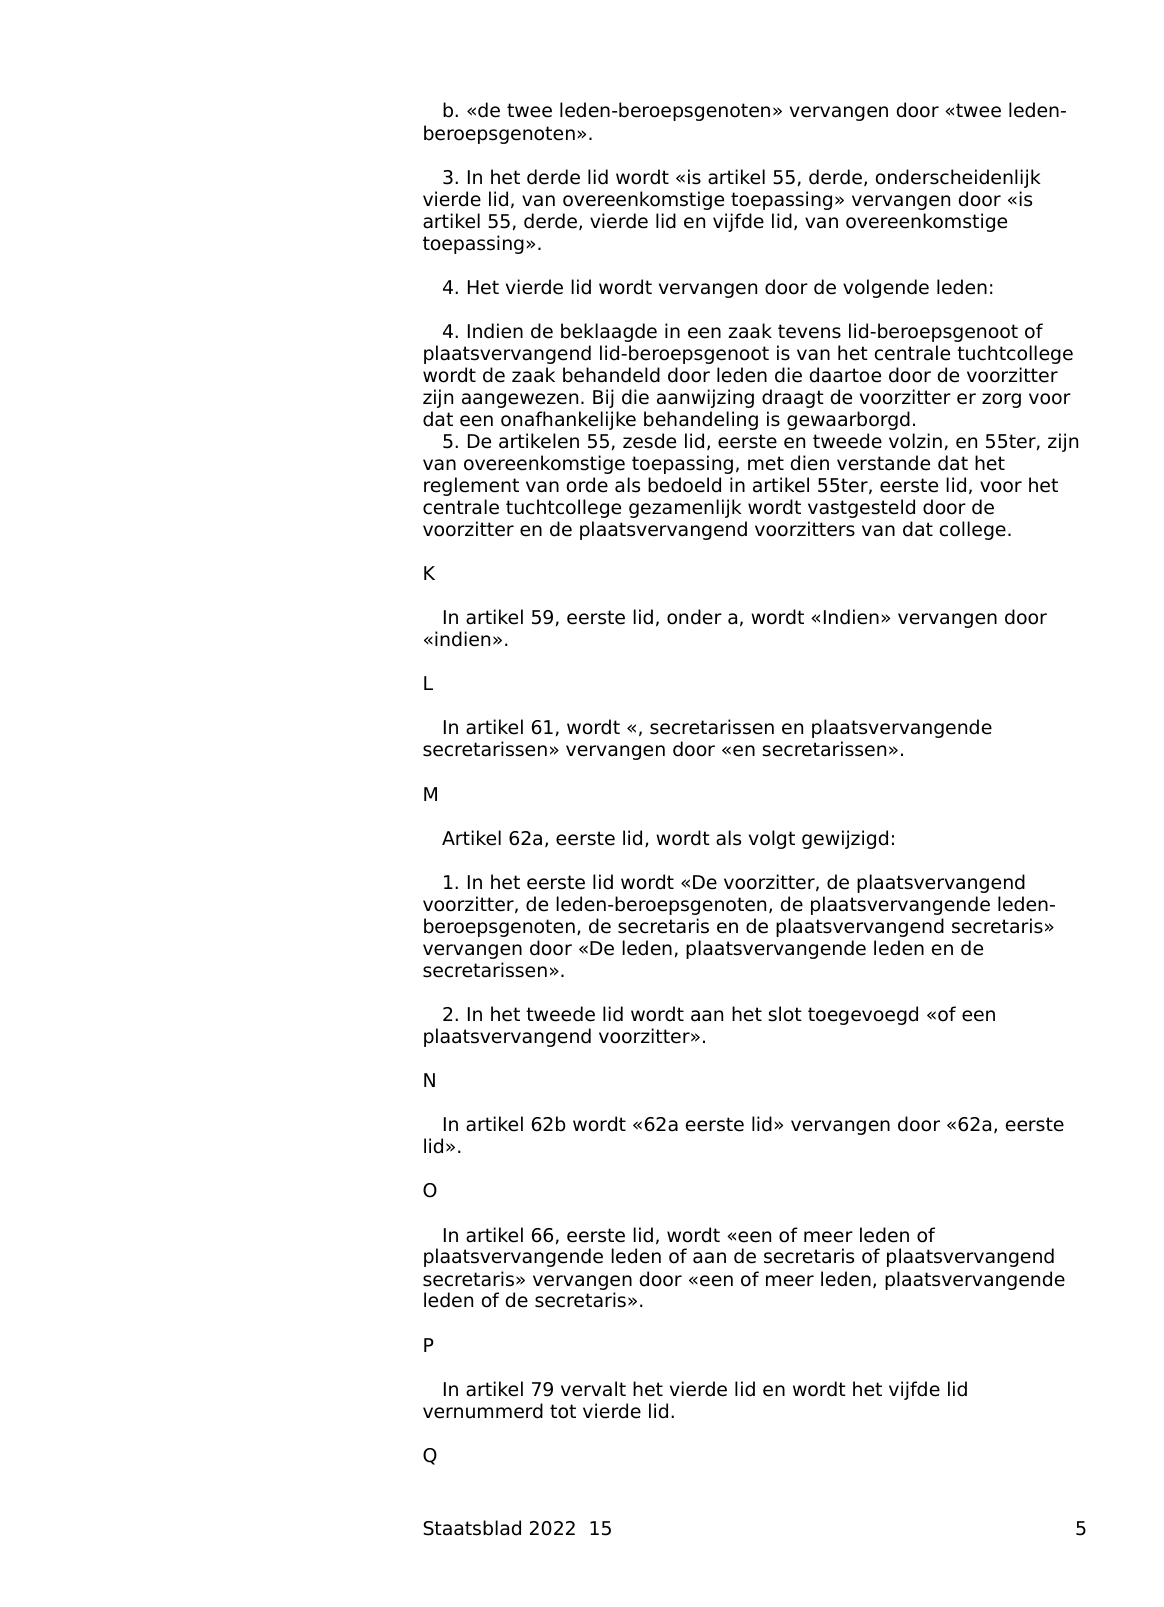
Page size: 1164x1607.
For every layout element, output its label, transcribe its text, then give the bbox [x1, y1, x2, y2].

text N [422, 1070, 1087, 1092]
text 1. In het eerste lid wordt «De voorzitter, de plaatsvervangend voorzitter, de leden-beroepsgenoten, de plaatsvervangende leden-beroepsgenoten, de secretaris en de plaatsvervangend secretaris» vervangen door «De leden, plaatsvervangende leden en de secretarissen». [422, 872, 1087, 982]
text 4. Het vierde lid wordt vervangen door de volgende leden: [422, 277, 1087, 299]
text Artikel 62a, eerste lid, wordt als volgt gewijzigd: [422, 828, 1087, 849]
text In artikel 66, eerste lid, wordt «een of meer leden of plaatsvervangende leden of aan de secretaris of plaatsvervangend secretaris» vervangen door «een of meer leden, plaatsvervangende leden of de secretaris». [422, 1224, 1087, 1312]
text K [422, 563, 1087, 585]
text P [422, 1334, 1087, 1357]
text In artikel 79 vervalt het vierde lid en wordt het vijfde lid vernummerd tot vierde lid. [422, 1379, 1087, 1423]
text L [422, 673, 1087, 695]
text 5. De artikelen 55, zesde lid, eerste en tweede volzin, en 55ter, zijn van overeenkomstige toepassing, met dien verstande dat het reglement van orde als bedoeld in artikel 55ter, eerste lid, voor het centrale tuchtcollege gezamenlijk wordt vastgesteld door de voorzitter en de plaatsvervangend voorzitters van dat college. [422, 431, 1087, 541]
text 3. In het derde lid wordt «is artikel 55, derde, onderscheidenlijk vierde lid, van overeenkomstige toepassing» vervangen door «is artikel 55, derde, vierde lid en vijfde lid, van overeenkomstige toepassing». [422, 167, 1087, 254]
text In artikel 61, wordt «, secretarissen en plaatsvervangende secretarissen» vervangen door «en secretarissen». [422, 717, 1087, 761]
text M [422, 783, 1087, 805]
text In artikel 62b wordt «62a eerste lid» vervangen door «62a, eerste lid». [422, 1114, 1087, 1158]
text 4. Indien de beklaagde in een zaak tevens lid-beroepsgenoot of plaatsvervangend lid-beroepsgenoot is van het centrale tuchtcollege wordt de zaak behandeld door leden die daartoe door de voorzitter zijn aangewezen. Bij die aanwijzing draagt de voorzitter er zorg voor dat een onafhankelijke behandeling is gewaarborgd. [422, 321, 1087, 431]
text O [422, 1180, 1087, 1202]
text Q [422, 1445, 1087, 1467]
text b. «de twee leden-beroepsgenoten» vervangen door «twee leden-beroepsgenoten». [422, 100, 1087, 144]
text 2. In het tweede lid wordt aan het slot toegevoegd «of een plaatsvervangend voorzitter». [422, 1004, 1087, 1048]
text In artikel 59, eerste lid, onder a, wordt «Indien» vervangen door «indien». [422, 607, 1087, 651]
